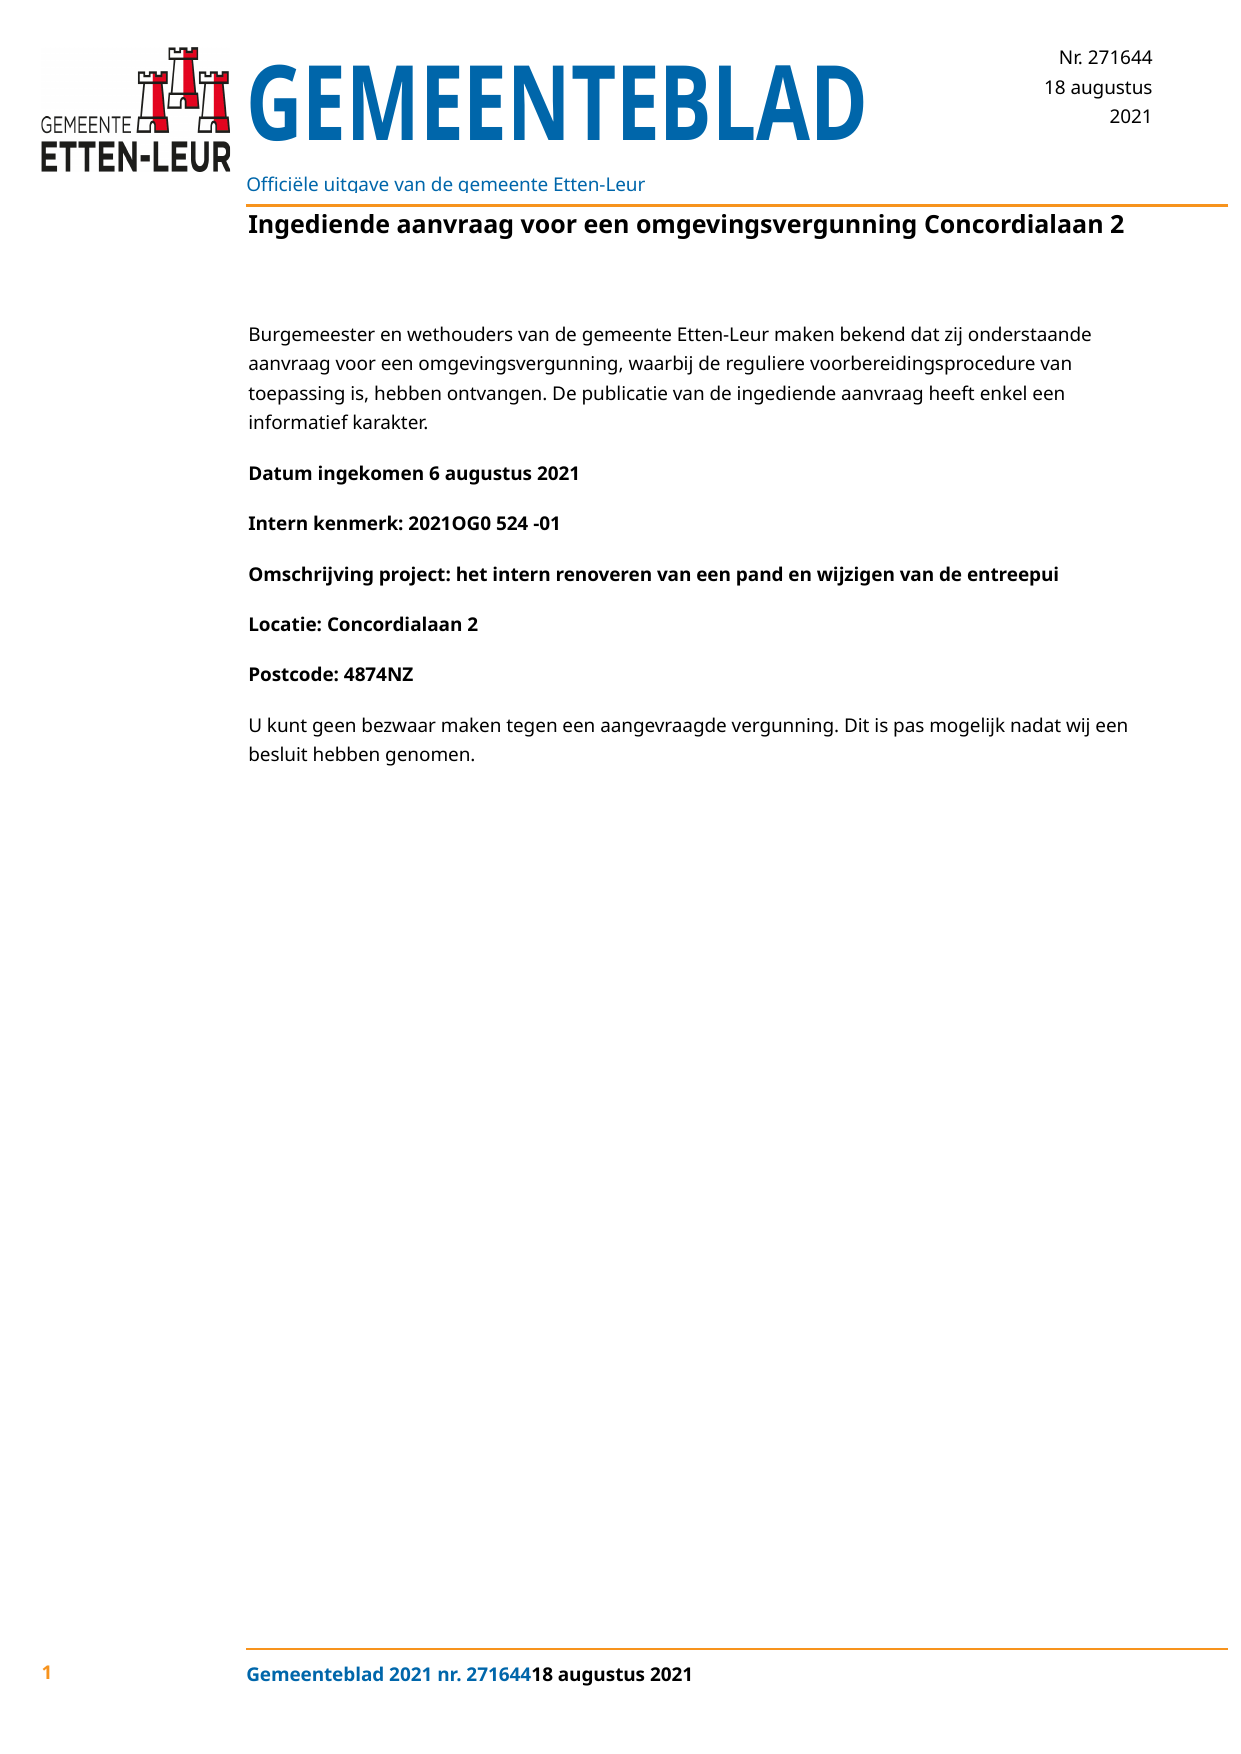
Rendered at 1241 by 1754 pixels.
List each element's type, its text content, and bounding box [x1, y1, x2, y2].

picture [41, 47, 231, 172]
text Locatie: Concordialaan 2 [248, 611, 1152, 637]
text Datum ingekomen 6 augustus 2021 [248, 460, 1152, 486]
text Intern kenmerk: 2021OG0 524 -01 [248, 510, 1152, 536]
text Postcode: 4874NZ [248, 662, 1152, 687]
text Ingediende aanvraag voor een omgevingsvergunning Concordialaan 2 [248, 207, 1152, 241]
text Omschrijving project: het intern renoveren van een pand en wijzigen van de entreepui [248, 561, 1152, 586]
text Burgemeester en wethouders van de gemeente Etten-Leur maken bekend dat zij onderstaande aanvraag voor een omgevingsvergunning, waarbij de reguliere voorbereidingsprocedure van toepassing is, hebben ontvangen. De publicatie van de ingediende aanvraag heeft enkel een informatief karakter. [248, 321, 1152, 435]
text U kunt geen bezwaar maken tegen een aangevraagde vergunning. Dit is pas mogelijk nadat wij een besluit hebben genomen. [248, 712, 1152, 767]
